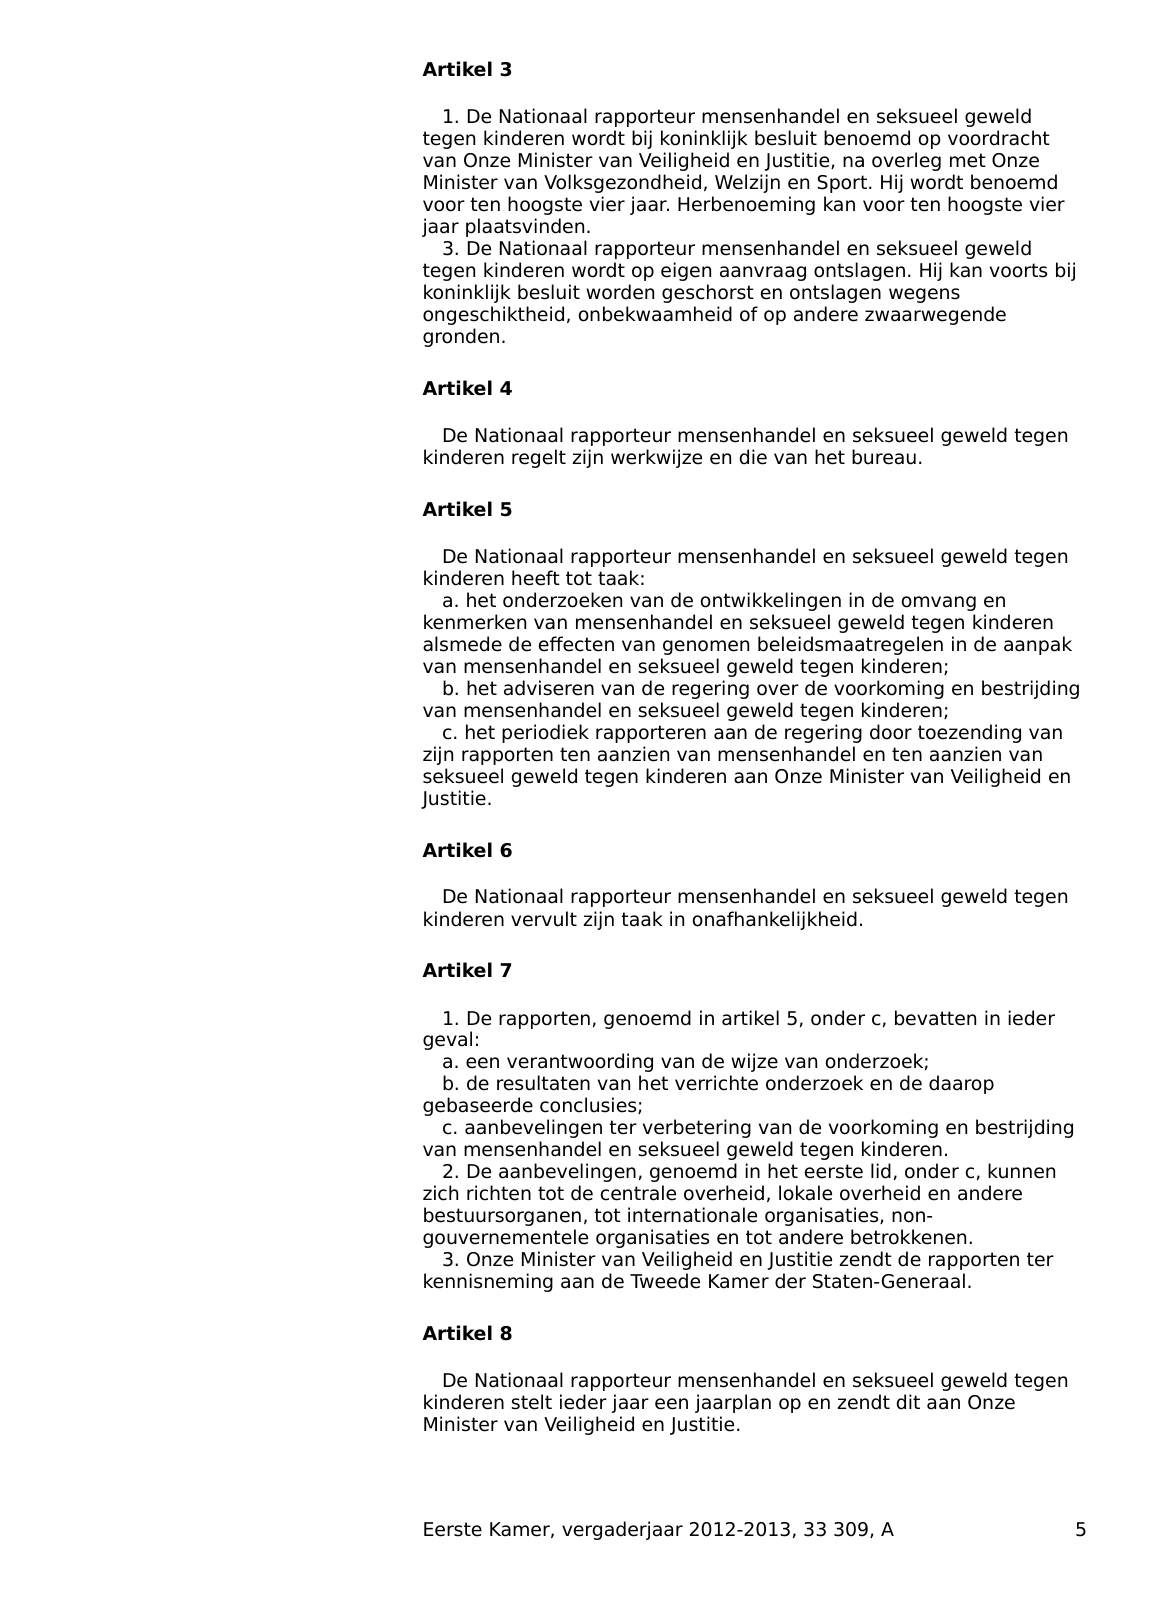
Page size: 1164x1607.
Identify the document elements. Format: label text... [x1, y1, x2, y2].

text 3. Onze Minister van Veiligheid en Justitie zendt de rapporten ter kennisneming aan de Tweede Kamer der Staten-Generaal. [422, 1249, 1087, 1293]
text De Nationaal rapporteur mensenhandel en seksueel geweld tegen kinderen vervult zijn taak in onafhankelijkheid. [422, 886, 1087, 930]
text 1. De rapporten, genoemd in artikel 5, onder c, bevatten in ieder geval: [422, 1007, 1087, 1051]
text De Nationaal rapporteur mensenhandel en seksueel geweld tegen kinderen heeft tot taak: [422, 546, 1087, 590]
text b. de resultaten van het verrichte onderzoek en de daarop gebaseerde conclusies; [422, 1073, 1087, 1117]
subtitle Artikel 8 [422, 1323, 1087, 1345]
text 2. De aanbevelingen, genoemd in het eerste lid, onder c, kunnen zich richten tot de centrale overheid, lokale overheid en andere bestuursorganen, tot internationale organisaties, non-gouvernementele organisaties en tot andere betrokkenen. [422, 1161, 1087, 1249]
text a. het onderzoeken van de ontwikkelingen in de omvang en kenmerken van mensenhandel en seksueel geweld tegen kinderen alsmede de effecten van genomen beleidsmaatregelen in de aanpak van mensenhandel en seksueel geweld tegen kinderen; [422, 590, 1087, 678]
subtitle Artikel 4 [422, 378, 1087, 400]
subtitle Artikel 6 [422, 839, 1087, 861]
subtitle Artikel 5 [422, 499, 1087, 521]
subtitle Artikel 7 [422, 960, 1087, 982]
subtitle Artikel 3 [422, 59, 1087, 81]
text De Nationaal rapporteur mensenhandel en seksueel geweld tegen kinderen stelt ieder jaar een jaarplan op en zendt dit aan Onze Minister van Veiligheid en Justitie. [422, 1370, 1087, 1436]
text 1. De Nationaal rapporteur mensenhandel en seksueel geweld tegen kinderen wordt bij koninklijk besluit benoemd op voordracht van Onze Minister van Veiligheid en Justitie, na overleg met Onze Minister van Volksgezondheid, Welzijn en Sport. Hij wordt benoemd voor ten hoogste vier jaar. Herbenoeming kan voor ten hoogste vier jaar plaatsvinden. [422, 106, 1087, 238]
text b. het adviseren van de regering over de voorkoming en bestrijding van mensenhandel en seksueel geweld tegen kinderen; [422, 678, 1087, 722]
text 3. De Nationaal rapporteur mensenhandel en seksueel geweld tegen kinderen wordt op eigen aanvraag ontslagen. Hij kan voorts bij koninklijk besluit worden geschorst en ontslagen wegens ongeschiktheid, onbekwaamheid of op andere zwaarwegende gronden. [422, 238, 1087, 348]
text c. aanbevelingen ter verbetering van de voorkoming en bestrijding van mensenhandel en seksueel geweld tegen kinderen. [422, 1117, 1087, 1161]
text a. een verantwoording van de wijze van onderzoek; [422, 1051, 1087, 1073]
text c. het periodiek rapporteren aan de regering door toezending van zijn rapporten ten aanzien van mensenhandel en ten aanzien van seksueel geweld tegen kinderen aan Onze Minister van Veiligheid en Justitie. [422, 722, 1087, 809]
text De Nationaal rapporteur mensenhandel en seksueel geweld tegen kinderen regelt zijn werkwijze en die van het bureau. [422, 425, 1087, 469]
